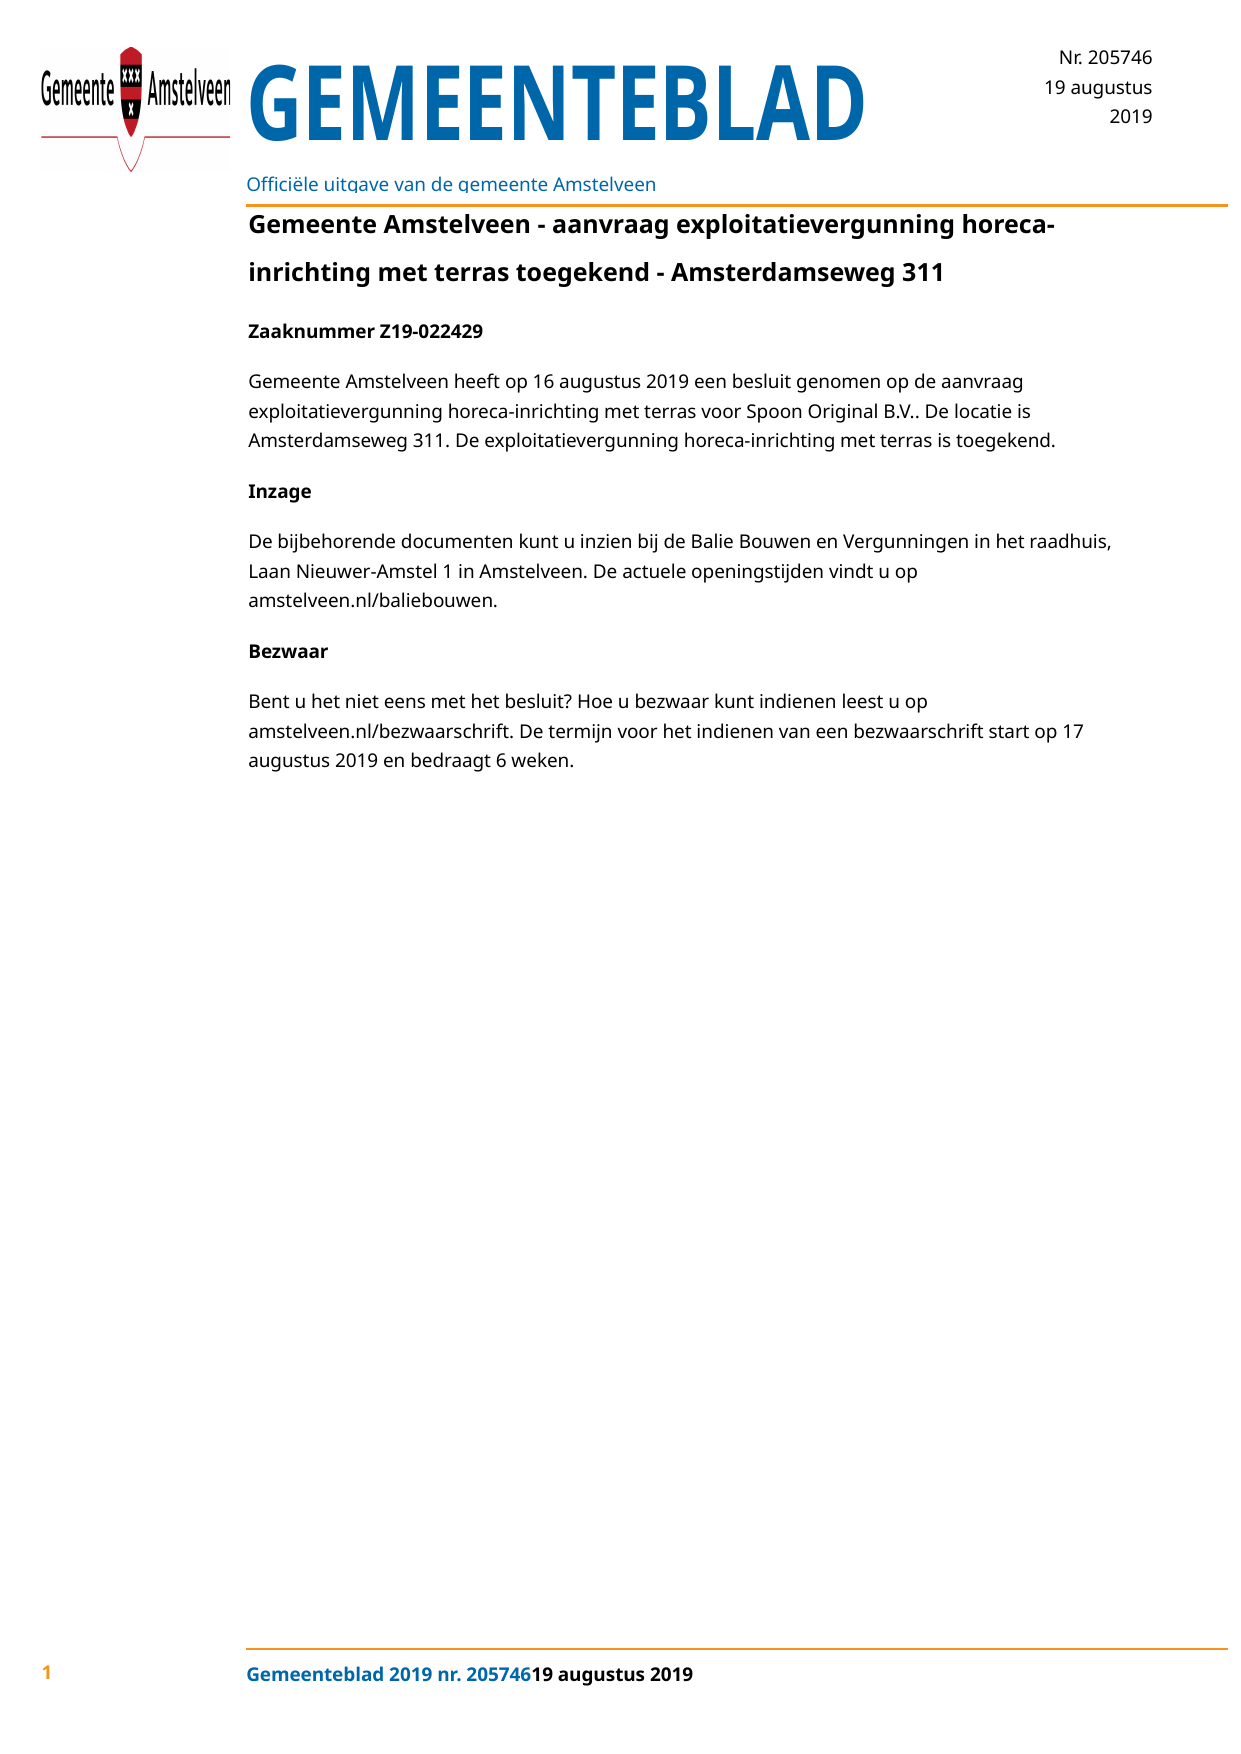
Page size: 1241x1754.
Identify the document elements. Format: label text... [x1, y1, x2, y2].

text Bezwaar [248, 638, 1152, 664]
text Gemeente Amstelveen - aanvraag exploitatievergunning horeca-inrichting met terras toegekend - Amsterdamseweg 311 [248, 207, 1152, 288]
picture [41, 47, 231, 172]
text Bent u het niet eens met het besluit? Hoe u bezwaar kunt indienen leest u op amstelveen.nl/bezwaarschrift. De termijn voor het indienen van een bezwaarschrift start op 17 augustus 2019 en bedraagt 6 weken. [248, 688, 1152, 773]
text Inzage [248, 478, 1152, 504]
text Zaaknummer Z19-022429 [248, 318, 1152, 344]
text De bijbehorende documenten kunt u inzien bij de Balie Bouwen en Vergunningen in het raadhuis, Laan Nieuwer-Amstel 1 in Amstelveen. De actuele openingstijden vindt u op amstelveen.nl/baliebouwen. [248, 528, 1152, 613]
text Gemeente Amstelveen heeft op 16 augustus 2019 een besluit genomen op de aanvraag exploitatievergunning horeca-inrichting met terras voor Spoon Original B.V.. De locatie is Amsterdamseweg 311. De exploitatievergunning horeca-inrichting met terras is toegekend. [248, 368, 1152, 453]
